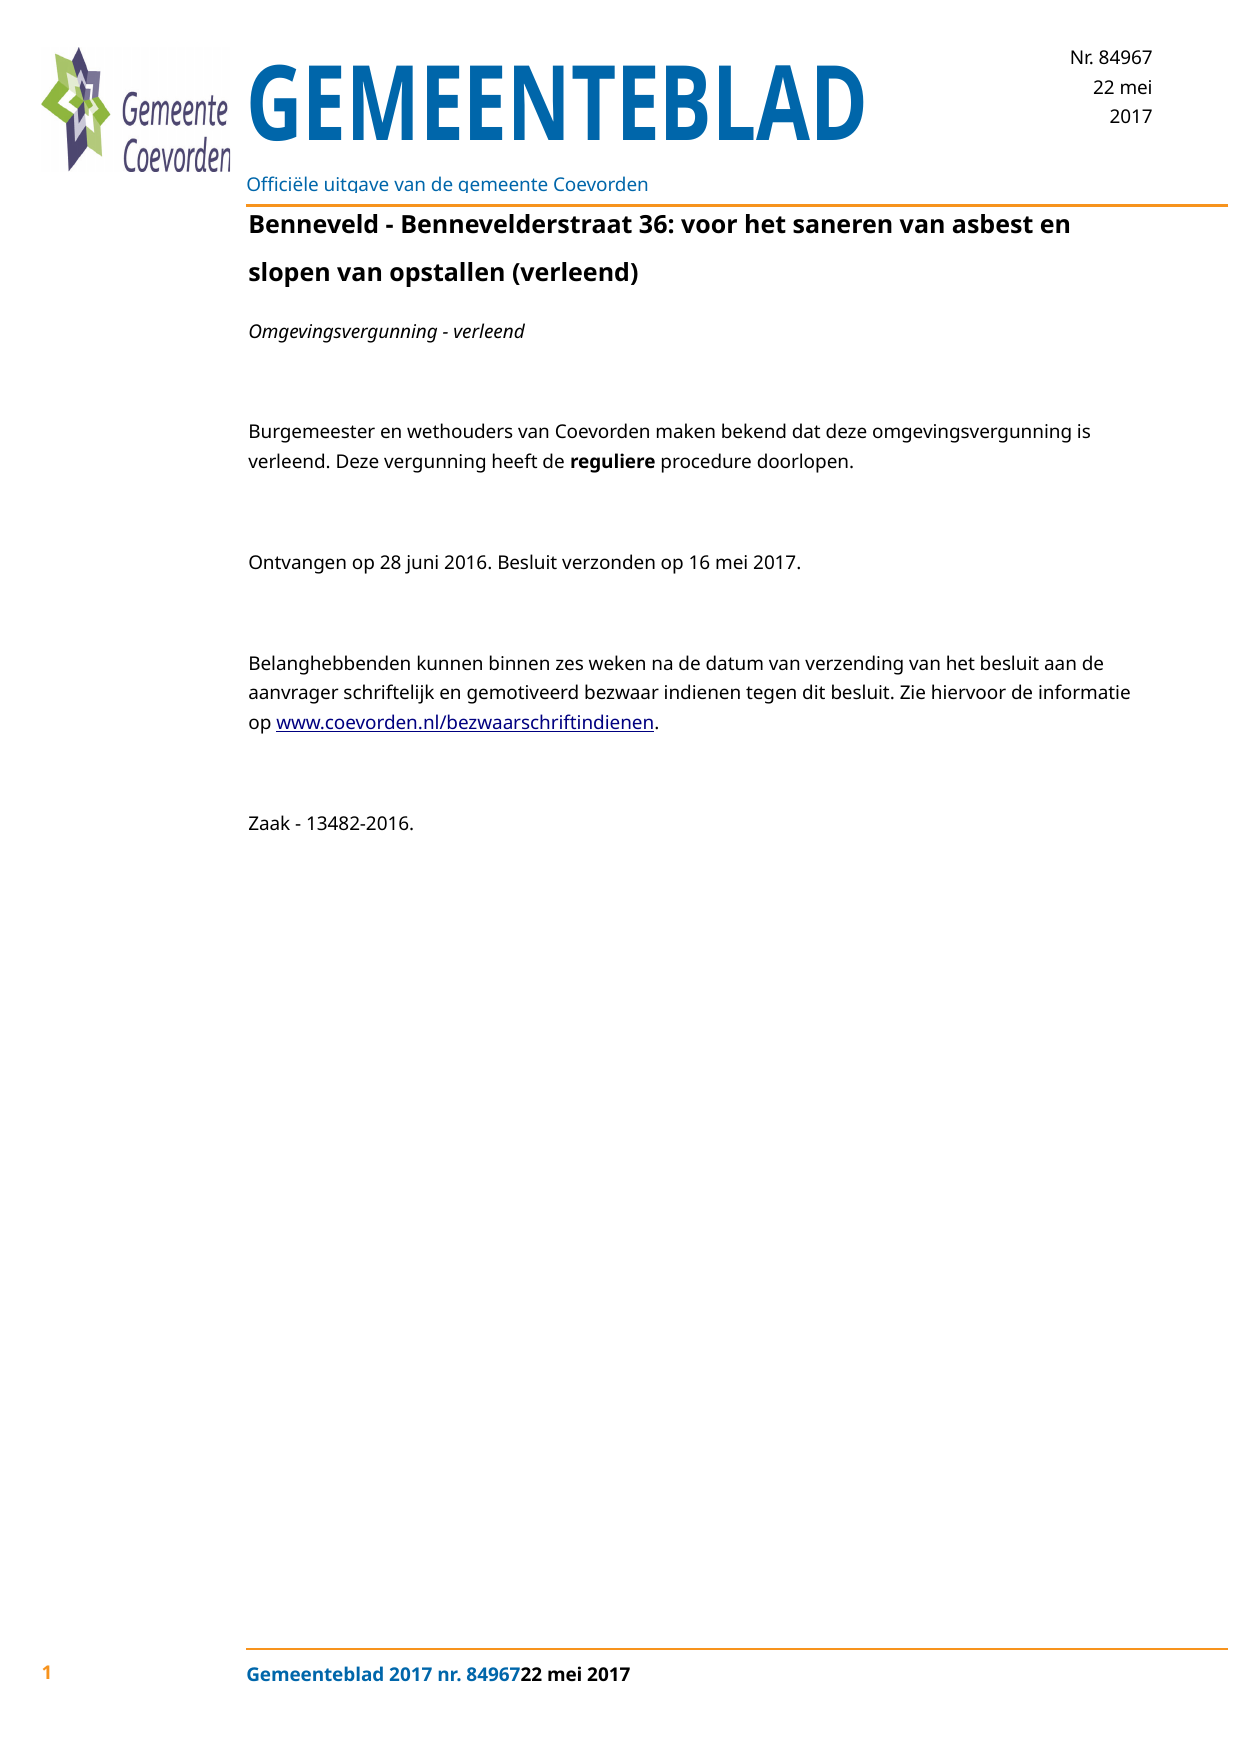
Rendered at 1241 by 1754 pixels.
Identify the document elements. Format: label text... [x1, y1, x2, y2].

text Benneveld - Bennevelderstraat 36: voor het saneren van asbest en slopen van opstallen (verleend) [248, 207, 1152, 288]
text Zaak - 13482-2016. [248, 810, 1152, 836]
text Ontvangen op 28 juni 2016. Besluit verzonden op 16 mei 2017. [248, 549, 1152, 575]
text Omgevingsvergunning - verleend [248, 318, 1152, 344]
text Burgemeester en wethouders van Coevorden maken bekend dat deze omgevingsvergunning is verleend. Deze vergunning heeft de reguliere procedure doorlopen. [248, 419, 1152, 474]
picture [41, 47, 231, 172]
text Belanghebbenden kunnen binnen zes weken na de datum van verzending van het besluit aan de aanvrager schriftelijk en gemotiveerd bezwaar indienen tegen dit besluit. Zie hiervoor de informatie op www.coevorden.nl/bezwaarschriftindienen. [248, 650, 1152, 735]
